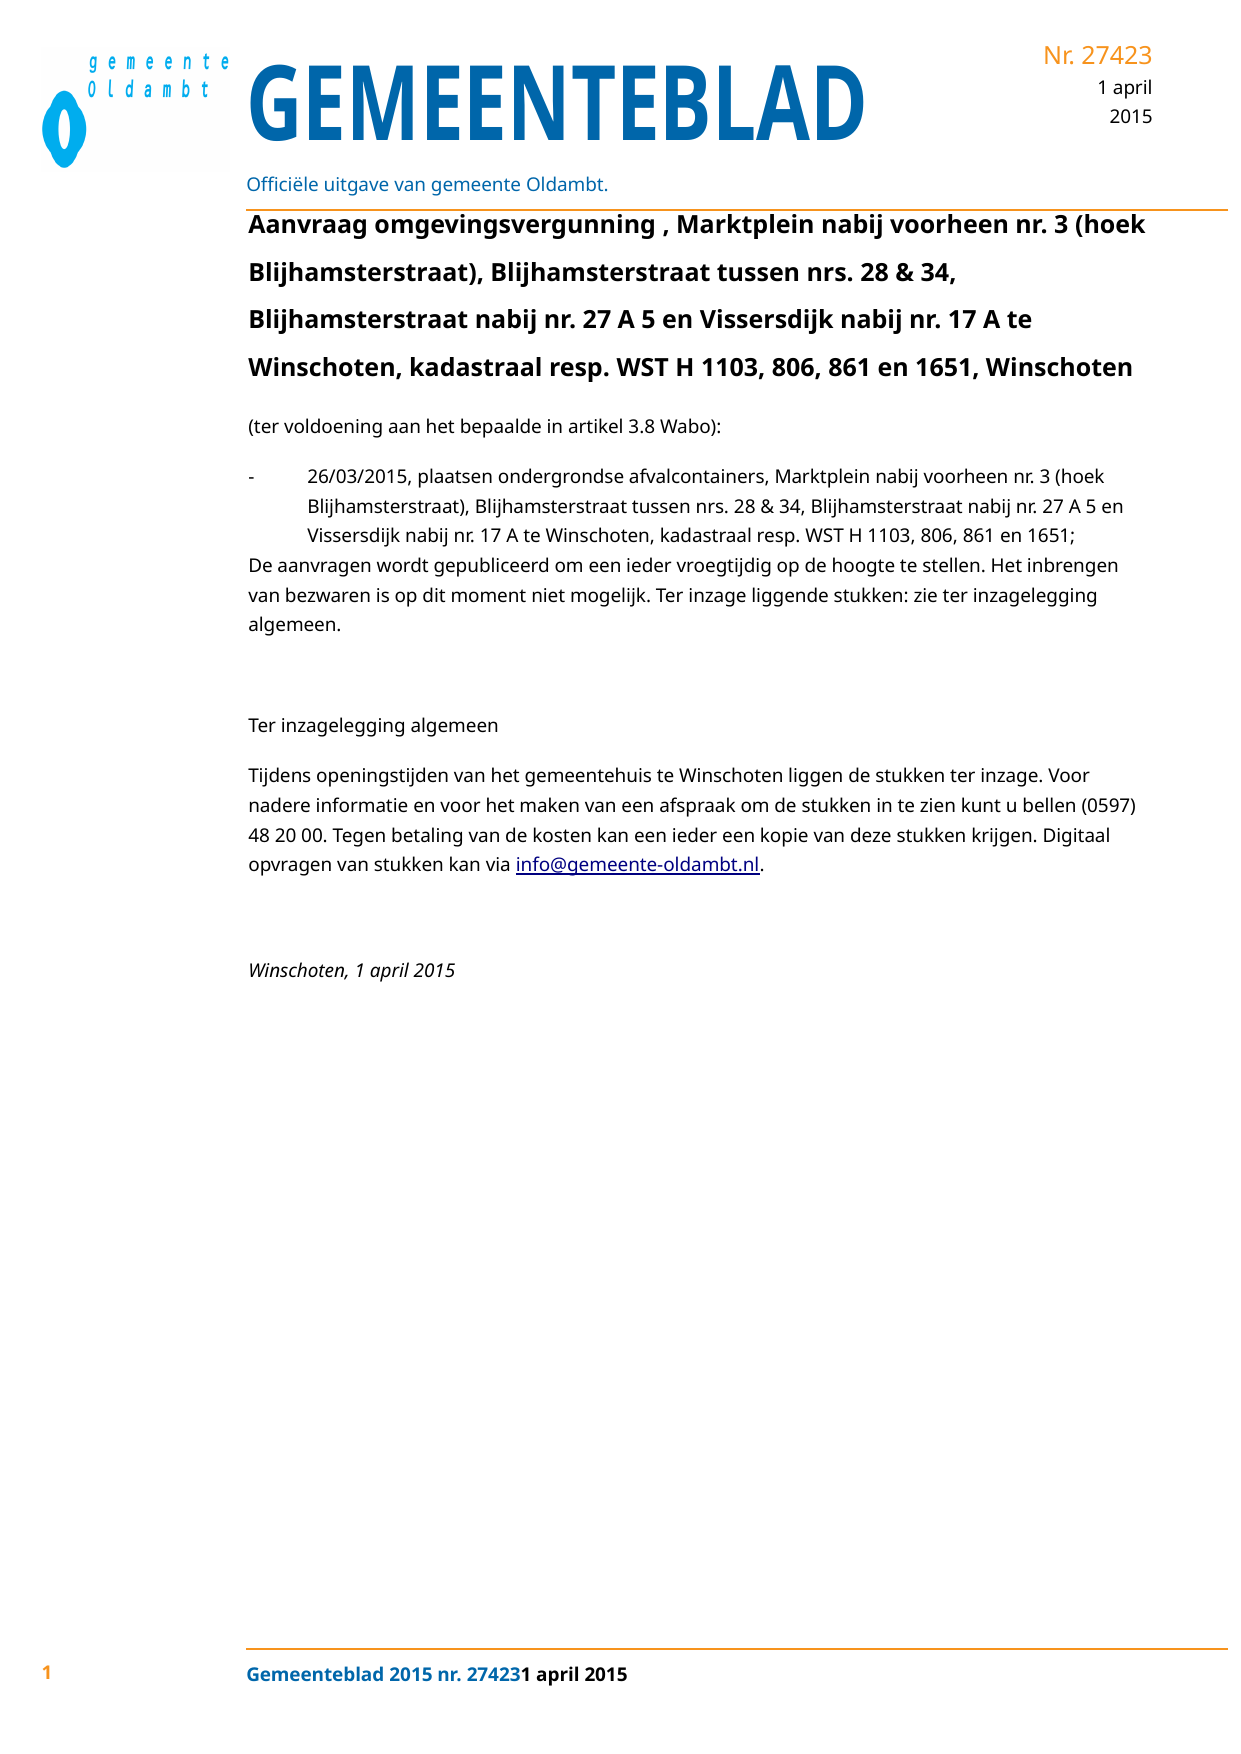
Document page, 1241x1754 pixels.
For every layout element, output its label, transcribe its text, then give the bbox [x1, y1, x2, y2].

text Ter inzagelegging algemeen [248, 712, 1152, 738]
picture [41, 47, 231, 172]
text De aanvragen wordt gepubliceerd om een ieder vroegtijdig op de hoogte te stellen. Het inbrengen van bezwaren is op dit moment niet mogelijk. Ter inzage liggende stukken: zie ter inzagelegging algemeen. [248, 552, 1152, 637]
text Aanvraag omgevingsvergunning , Marktplein nabij voorheen nr. 3 (hoek Blijhamsterstraat), Blijhamsterstraat tussen nrs. 28 & 34, Blijhamsterstraat nabij nr. 27 A 5 en Vissersdijk nabij nr. 17 A te Winschoten, kadastraal resp. WST H 1103, 806, 861 en 1651, Winschoten [248, 211, 1152, 384]
text Tijdens openingstijden van het gemeentehuis te Winschoten liggen de stukken ter inzage. Voor nadere informatie en voor het maken van een afspraak om de stukken in te zien kunt u bellen (0597) 48 20 00. Tegen betaling van de kosten kan een ieder een kopie van deze stukken krijgen. Digitaal opvragen van stukken kan via info@gemeente-oldambt.nl. [248, 763, 1152, 877]
text (ter voldoening aan het bepaalde in artikel 3.8 Wabo): [248, 413, 1152, 439]
list 26/03/2015, plaatsen ondergrondse afvalcontainers, Marktplein nabij voorheen nr. 3 (hoek Blijhamsterstraat), Blijhamsterstraat tussen nrs. 28 & 34, Blijhamsterstraat nabij nr. 27 A 5 en Vissersdijk nabij nr. 17 A te Winschoten, kadastraal resp. WST H 1103, 806, 861 en 1651; [248, 463, 1152, 548]
text Winschoten, 1 april 2015 [248, 957, 1152, 983]
